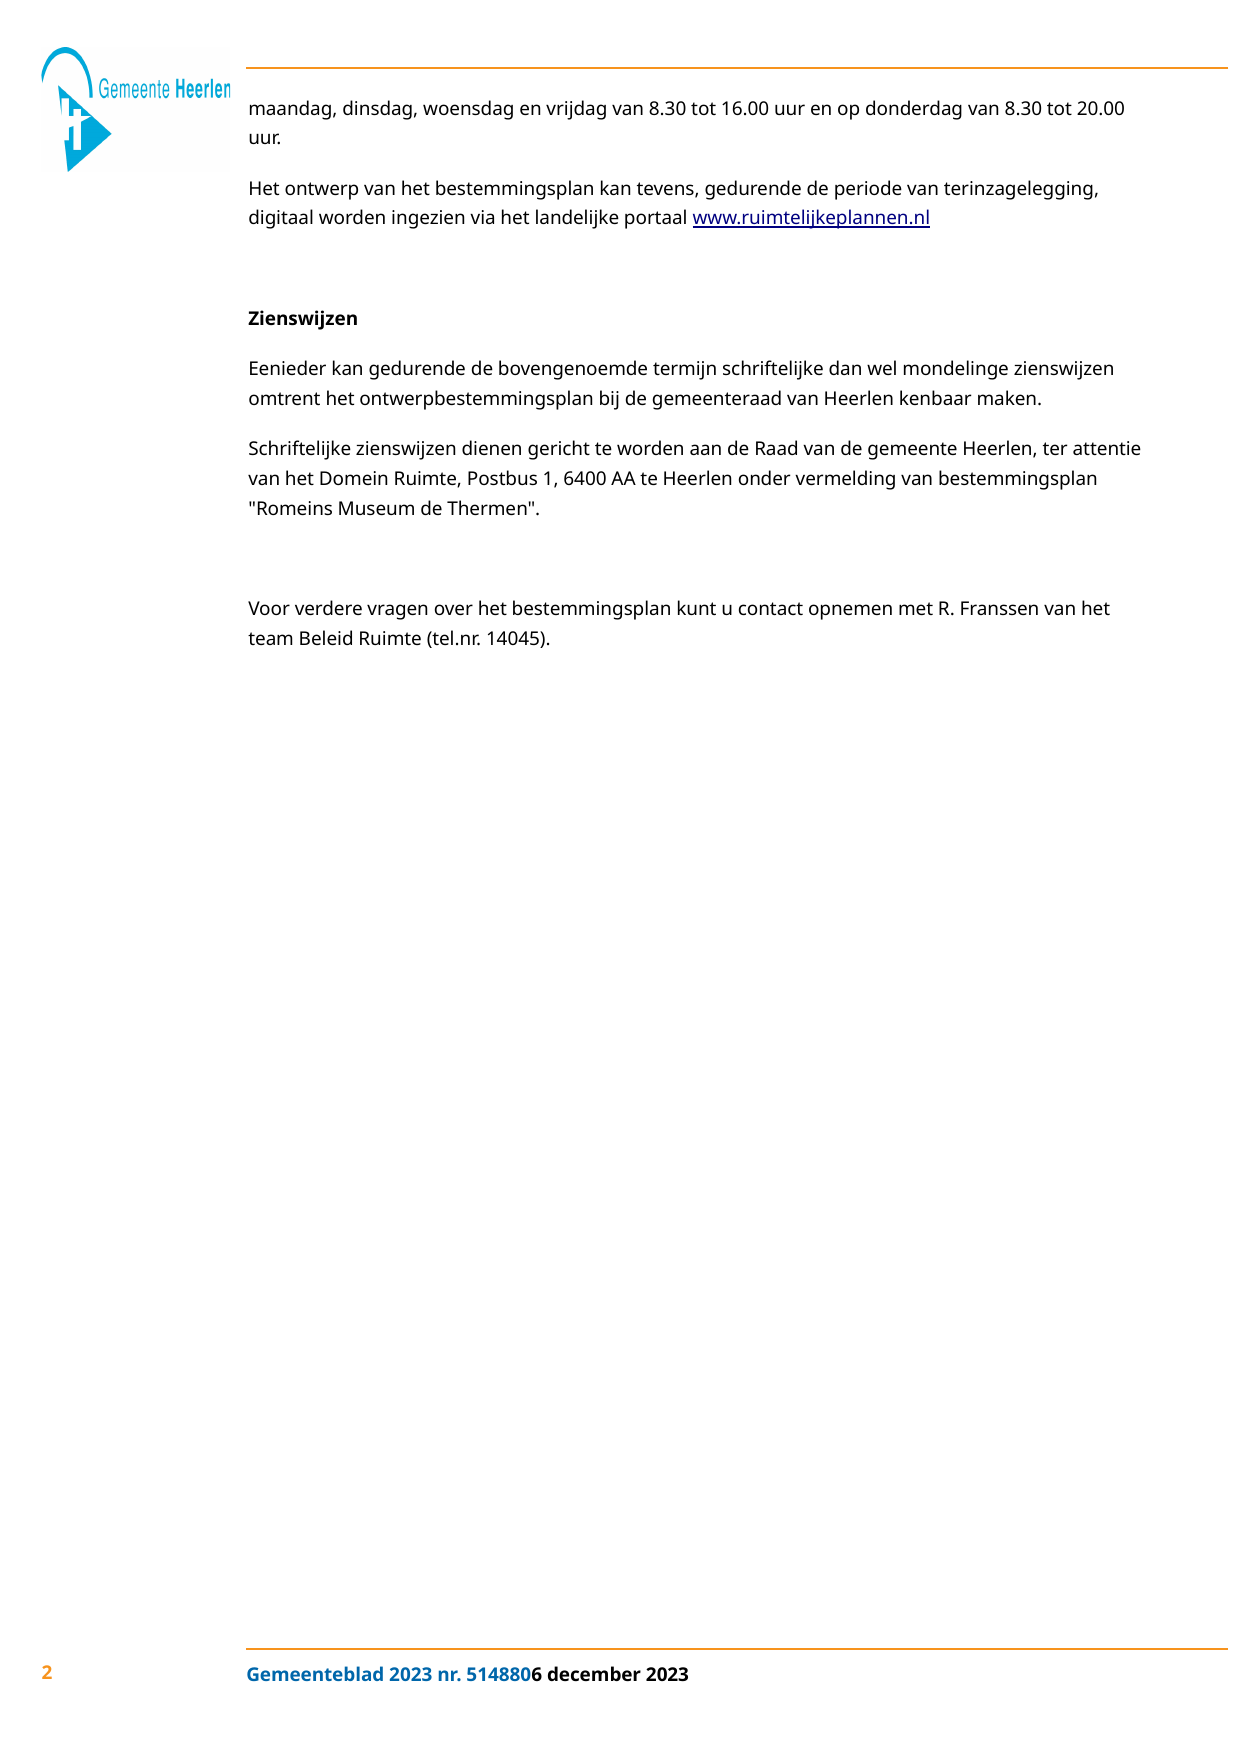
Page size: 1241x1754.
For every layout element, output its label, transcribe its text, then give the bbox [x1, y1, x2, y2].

text Schriftelijke zienswijzen dienen gericht te worden aan de Raad van de gemeente Heerlen, ter attentie van het Domein Ruimte, Postbus 1, 6400 AA te Heerlen onder vermelding van bestemmingsplan "Romeins Museum de Thermen". [248, 436, 1152, 521]
picture [41, 47, 231, 172]
text Eenieder kan gedurende de bovengenoemde termijn schriftelijke dan wel mondelinge zienswijzen omtrent het ontwerpbestemmingsplan bij de gemeenteraad van Heerlen kenbaar maken. [248, 356, 1152, 411]
text Voor verdere vragen over het bestemmingsplan kunt u contact opnemen met R. Franssen van het team Beleid Ruimte (tel.nr. 14045). [248, 596, 1152, 651]
text Het ontwerp van het bestemmingsplan kan tevens, gedurende de periode van terinzagelegging, digitaal worden ingezien via het landelijke portaal www.ruimtelijkeplannen.nl [248, 175, 1152, 230]
text maandag, dinsdag, woensdag en vrijdag van 8.30 tot 16.00 uur en op donderdag van 8.30 tot 20.00 uur. [248, 95, 1152, 150]
picture [41, 47, 59, 70]
text Zienswijzen [248, 305, 1152, 331]
